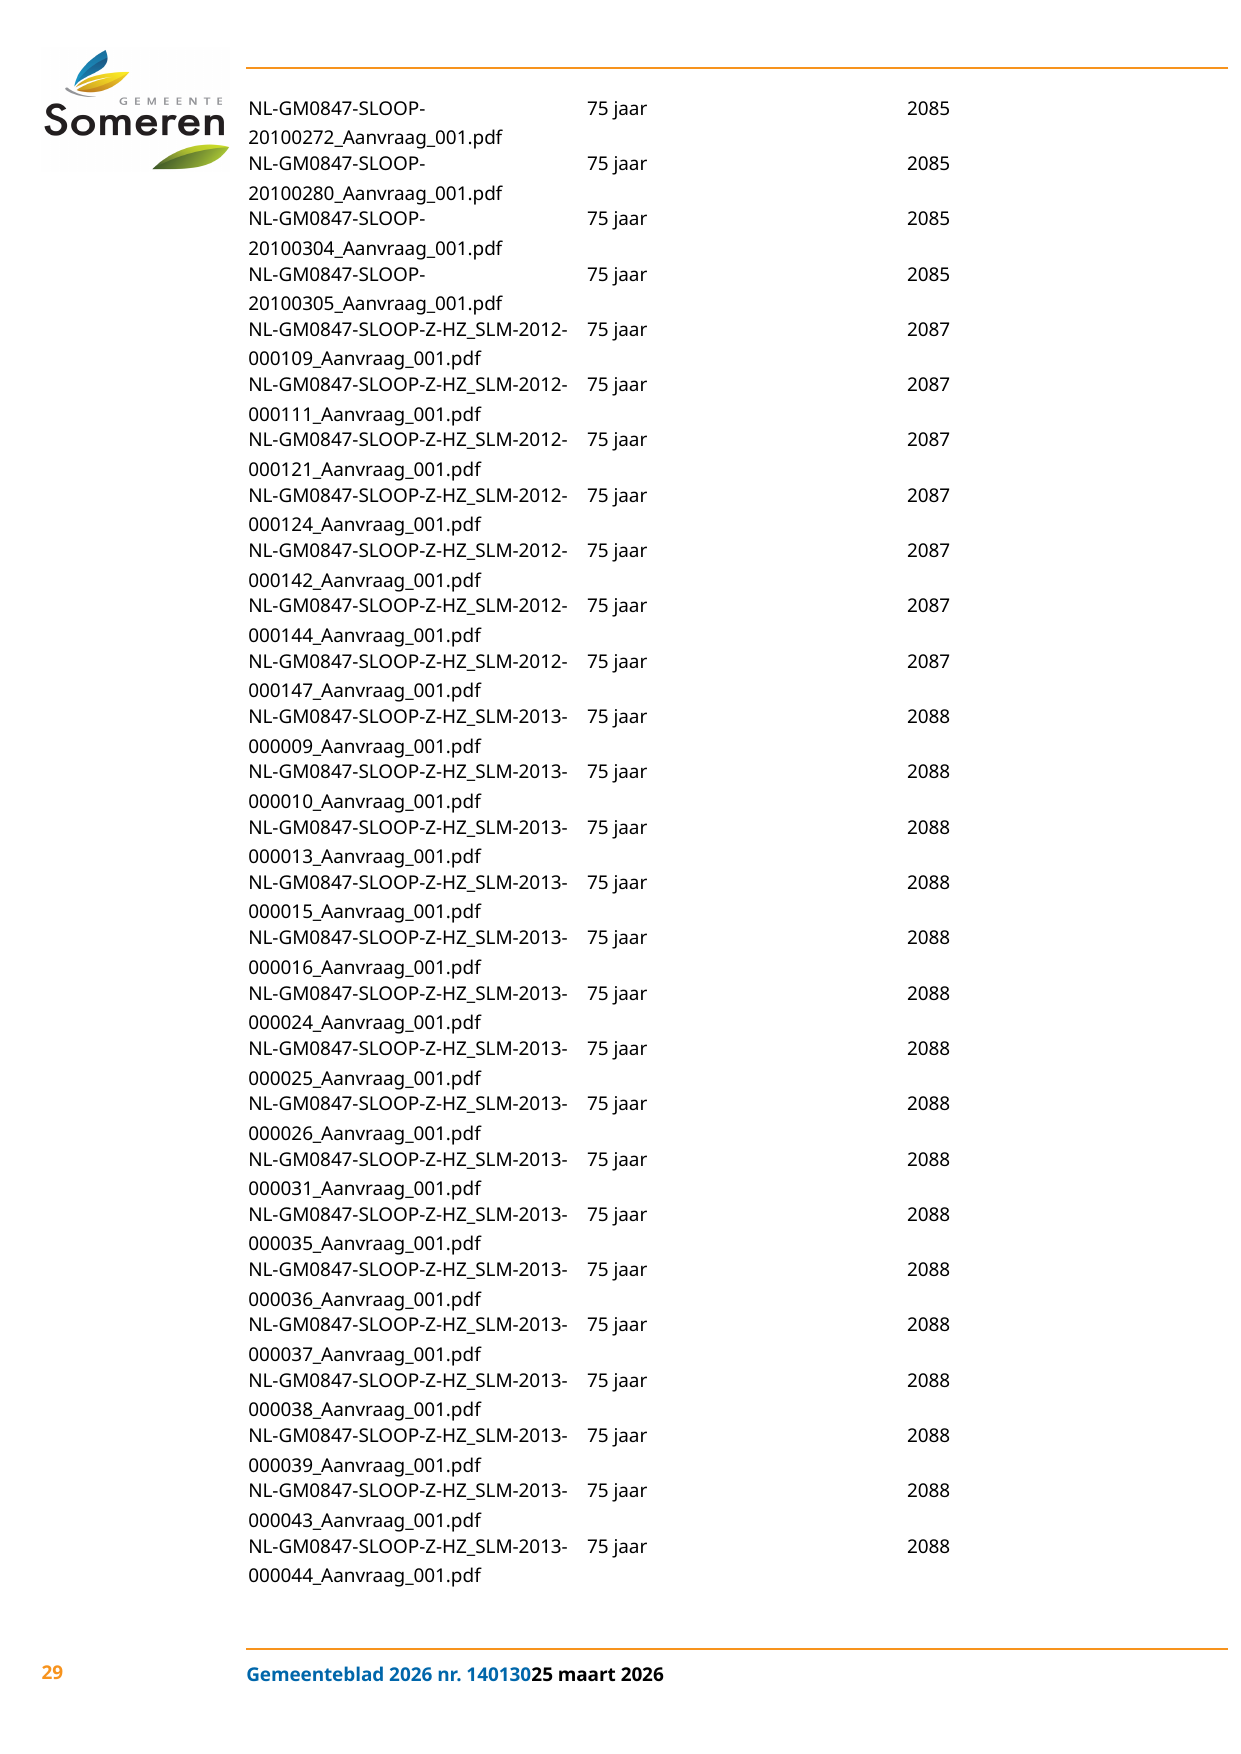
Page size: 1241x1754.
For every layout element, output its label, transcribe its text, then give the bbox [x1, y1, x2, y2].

table_cell 75 jaar [587, 1146, 907, 1201]
table_cell 2088 [907, 925, 1152, 980]
table_cell 75 jaar [587, 316, 907, 371]
table_cell 2088 [907, 759, 1152, 814]
table_cell 75 jaar [587, 261, 907, 316]
table_cell 2085 [907, 150, 1152, 205]
table_cell NL-GM0847-SLOOP-Z-HZ_SLM-2012-000124_Aanvraag_001.pdf [248, 482, 587, 537]
table_cell 2085 [907, 95, 1152, 150]
table_cell NL-GM0847-SLOOP-Z-HZ_SLM-2013-000015_Aanvraag_001.pdf [248, 869, 587, 924]
table_cell 75 jaar [587, 95, 907, 150]
table_cell 75 jaar [587, 1312, 907, 1367]
table_cell 75 jaar [587, 427, 907, 482]
table_cell 2088 [907, 1312, 1152, 1367]
table_cell 75 jaar [587, 1478, 907, 1533]
table_cell NL-GM0847-SLOOP-Z-HZ_SLM-2013-000013_Aanvraag_001.pdf [248, 814, 587, 869]
table_cell NL-GM0847-SLOOP-Z-HZ_SLM-2012-000111_Aanvraag_001.pdf [248, 371, 587, 427]
table_cell NL-GM0847-SLOOP-Z-HZ_SLM-2012-000142_Aanvraag_001.pdf [248, 537, 587, 593]
table_cell 2088 [907, 1367, 1152, 1422]
table_cell 75 jaar [587, 205, 907, 261]
table_cell 75 jaar [587, 593, 907, 648]
table_cell NL-GM0847-SLOOP-Z-HZ_SLM-2013-000037_Aanvraag_001.pdf [248, 1312, 587, 1367]
table_cell NL-GM0847-SLOOP-Z-HZ_SLM-2013-000009_Aanvraag_001.pdf [248, 703, 587, 758]
table_cell 75 jaar [587, 1256, 907, 1312]
table_cell 2087 [907, 537, 1152, 593]
table_cell NL-GM0847-SLOOP-20100280_Aanvraag_001.pdf [248, 150, 587, 205]
table_cell NL-GM0847-SLOOP-20100304_Aanvraag_001.pdf [248, 205, 587, 261]
table_cell NL-GM0847-SLOOP-Z-HZ_SLM-2013-000036_Aanvraag_001.pdf [248, 1256, 587, 1312]
table_cell 2088 [907, 1035, 1152, 1090]
table_cell 75 jaar [587, 980, 907, 1035]
picture [41, 47, 231, 172]
table_cell 2085 [907, 205, 1152, 261]
table_cell NL-GM0847-SLOOP-Z-HZ_SLM-2013-000010_Aanvraag_001.pdf [248, 759, 587, 814]
table_cell 2088 [907, 1533, 1152, 1588]
table_cell 2087 [907, 316, 1152, 371]
table_cell 75 jaar [587, 1035, 907, 1090]
table_cell NL-GM0847-SLOOP-Z-HZ_SLM-2013-000039_Aanvraag_001.pdf [248, 1422, 587, 1478]
table_cell 75 jaar [587, 1367, 907, 1422]
table_cell NL-GM0847-SLOOP-Z-HZ_SLM-2013-000044_Aanvraag_001.pdf [248, 1533, 587, 1588]
table_cell NL-GM0847-SLOOP-Z-HZ_SLM-2013-000026_Aanvraag_001.pdf [248, 1090, 587, 1146]
table_cell 75 jaar [587, 814, 907, 869]
table_cell 75 jaar [587, 869, 907, 924]
table_cell 2088 [907, 1256, 1152, 1312]
table_cell 75 jaar [587, 1201, 907, 1256]
table_cell NL-GM0847-SLOOP-20100305_Aanvraag_001.pdf [248, 261, 587, 316]
table_cell 2088 [907, 1478, 1152, 1533]
table_cell NL-GM0847-SLOOP-Z-HZ_SLM-2013-000016_Aanvraag_001.pdf [248, 925, 587, 980]
table_cell NL-GM0847-SLOOP-Z-HZ_SLM-2013-000043_Aanvraag_001.pdf [248, 1478, 587, 1533]
table_cell NL-GM0847-SLOOP-Z-HZ_SLM-2012-000121_Aanvraag_001.pdf [248, 427, 587, 482]
table_cell NL-GM0847-SLOOP-Z-HZ_SLM-2013-000035_Aanvraag_001.pdf [248, 1201, 587, 1256]
table_cell 75 jaar [587, 648, 907, 703]
table_cell 75 jaar [587, 1533, 907, 1588]
table_cell 75 jaar [587, 537, 907, 593]
table_cell NL-GM0847-SLOOP-Z-HZ_SLM-2012-000147_Aanvraag_001.pdf [248, 648, 587, 703]
table_cell NL-GM0847-SLOOP-Z-HZ_SLM-2012-000144_Aanvraag_001.pdf [248, 593, 587, 648]
table_cell NL-GM0847-SLOOP-Z-HZ_SLM-2013-000031_Aanvraag_001.pdf [248, 1146, 587, 1201]
table_cell 2087 [907, 371, 1152, 427]
table_cell 75 jaar [587, 925, 907, 980]
table_cell NL-GM0847-SLOOP-Z-HZ_SLM-2013-000025_Aanvraag_001.pdf [248, 1035, 587, 1090]
table_cell 2087 [907, 593, 1152, 648]
table_cell 2088 [907, 814, 1152, 869]
table_cell 2087 [907, 482, 1152, 537]
table_cell NL-GM0847-SLOOP-Z-HZ_SLM-2012-000109_Aanvraag_001.pdf [248, 316, 587, 371]
table_cell NL-GM0847-SLOOP-Z-HZ_SLM-2013-000024_Aanvraag_001.pdf [248, 980, 587, 1035]
table_cell 2088 [907, 1090, 1152, 1146]
table_cell 2087 [907, 427, 1152, 482]
table_cell 2088 [907, 703, 1152, 758]
table_cell 2088 [907, 1422, 1152, 1478]
table_cell 75 jaar [587, 1090, 907, 1146]
table_cell 75 jaar [587, 703, 907, 758]
table_cell 2085 [907, 261, 1152, 316]
table_cell 2088 [907, 980, 1152, 1035]
table_cell NL-GM0847-SLOOP-Z-HZ_SLM-2013-000038_Aanvraag_001.pdf [248, 1367, 587, 1422]
table_cell 2088 [907, 1146, 1152, 1201]
table_cell 75 jaar [587, 1422, 907, 1478]
table_cell 2088 [907, 869, 1152, 924]
table_cell 2087 [907, 648, 1152, 703]
table_cell 75 jaar [587, 150, 907, 205]
table_cell 2088 [907, 1201, 1152, 1256]
table_cell NL-GM0847-SLOOP-20100272_Aanvraag_001.pdf [248, 95, 587, 150]
table_cell 75 jaar [587, 371, 907, 427]
table_cell 75 jaar [587, 759, 907, 814]
table_cell 75 jaar [587, 482, 907, 537]
